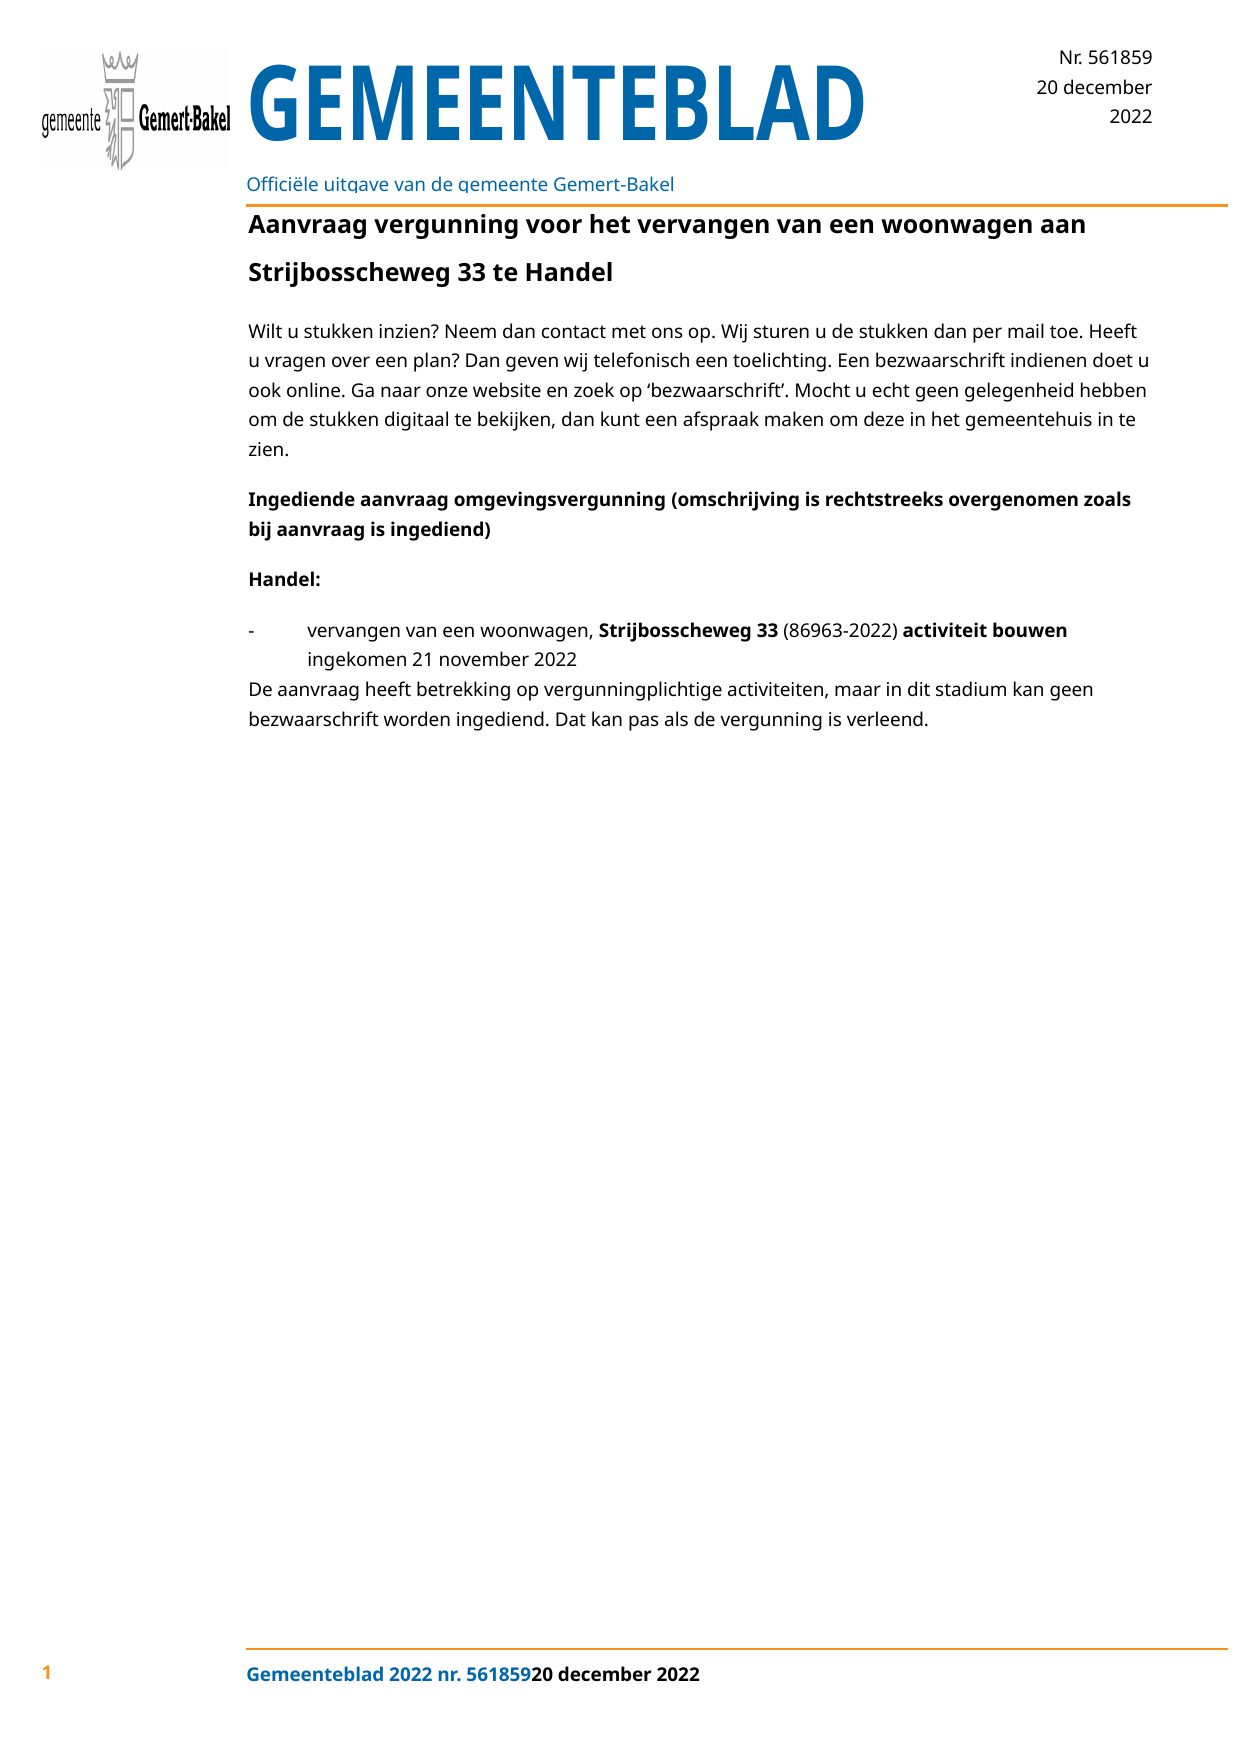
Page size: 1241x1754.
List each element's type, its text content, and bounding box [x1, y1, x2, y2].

text Ingediende aanvraag omgevingsvergunning (omschrijving is rechtstreeks overgenomen zoals bij aanvraag is ingediend) [248, 487, 1152, 542]
picture [41, 47, 231, 172]
list vervangen van een woonwagen, Strijbosscheweg 33 (86963-2022) activiteit bouwen ingekomen 21 november 2022 [248, 617, 1152, 672]
text Aanvraag vergunning voor het vervangen van een woonwagen aan Strijbosscheweg 33 te Handel [248, 207, 1152, 288]
text De aanvraag heeft betrekking op vergunningplichtige activiteiten, maar in dit stadium kan geen bezwaarschrift worden ingediend. Dat kan pas als de vergunning is verleend. [248, 676, 1152, 732]
text Wilt u stukken inzien? Neem dan contact met ons op. Wij sturen u de stukken dan per mail toe. Heeft u vragen over een plan? Dan geven wij telefonisch een toelichting. Een bezwaarschrift indienen doet u ook online. Ga naar onze website en zoek op ‘bezwaarschrift’. Mocht u echt geen gelegenheid hebben om de stukken digitaal te bekijken, dan kunt een afspraak maken om deze in het gemeentehuis in te zien. [248, 318, 1152, 462]
text Handel: [248, 567, 1152, 592]
